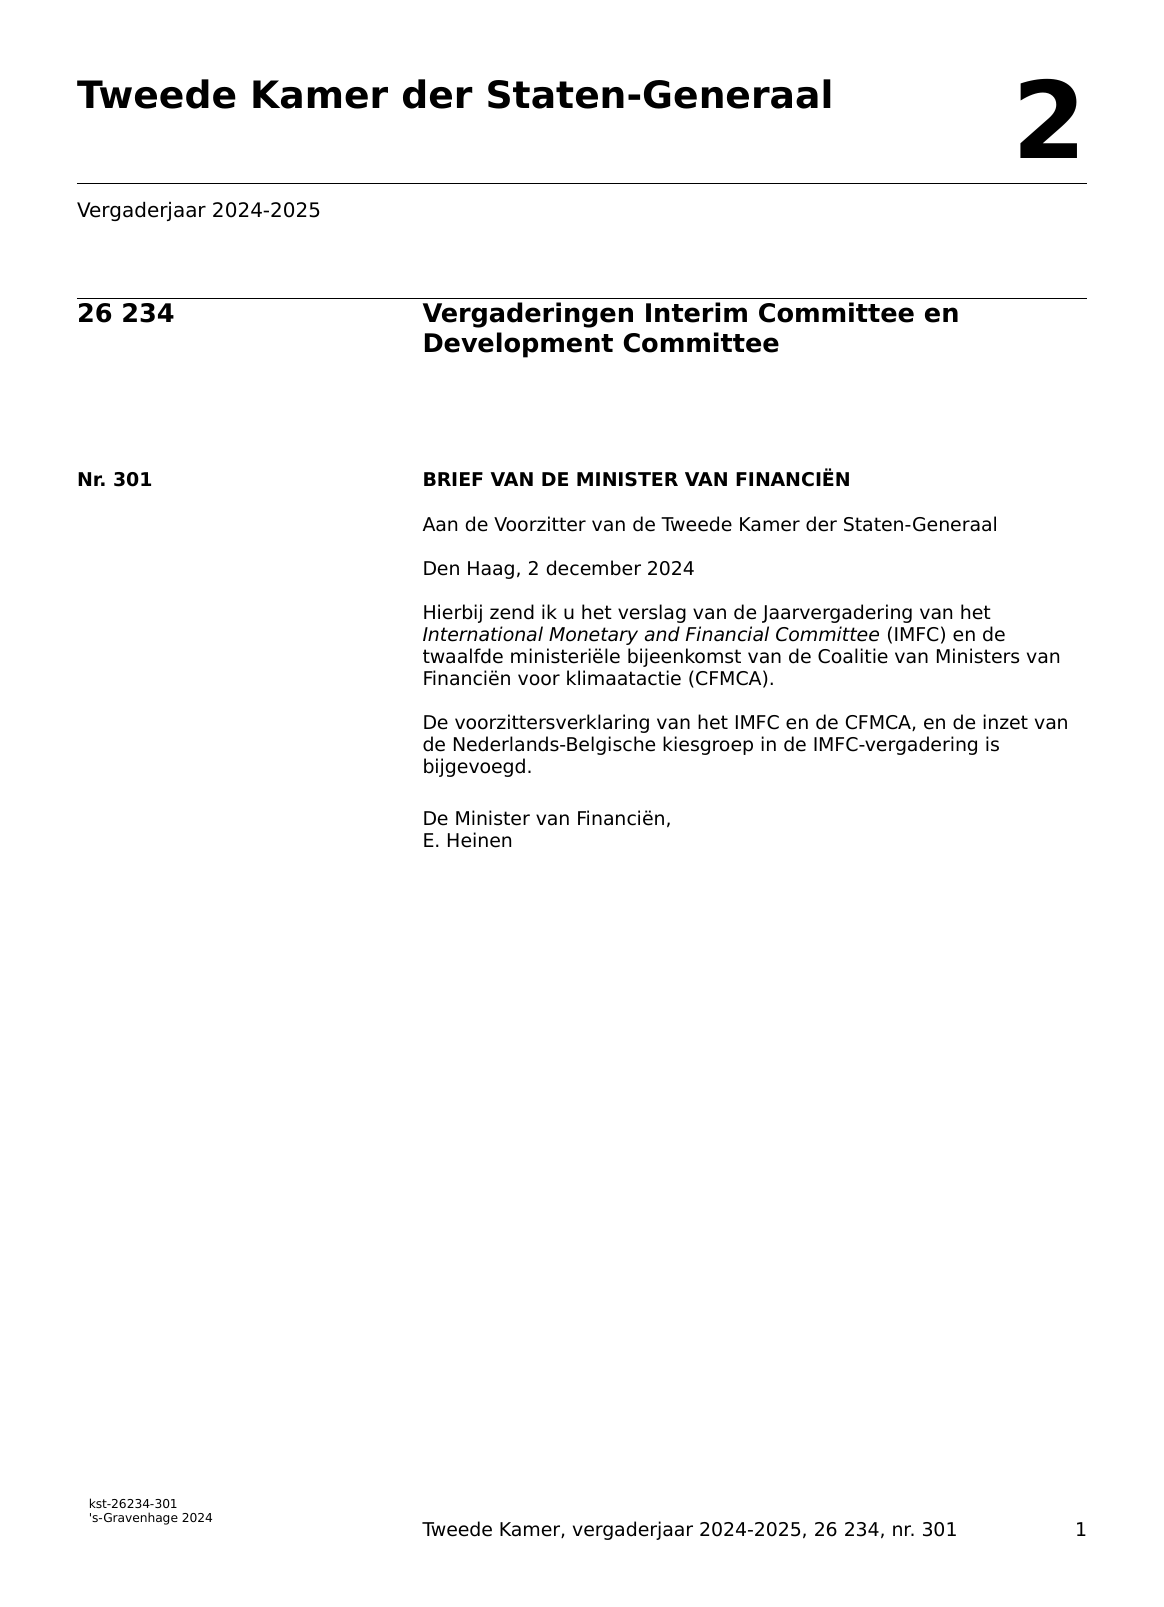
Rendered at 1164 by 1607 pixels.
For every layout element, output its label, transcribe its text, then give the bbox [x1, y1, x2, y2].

table_header 2 [886, 59, 1087, 183]
text Den Haag, 2 december 2024 [422, 558, 1087, 580]
text De voorzittersverklaring van het IMFC en de CFMCA, en de inzet van de Nederlands-Belgische kiesgroep in de IMFC-vergadering is bijgevoegd. [422, 712, 1087, 778]
subtitle 26 234 Vergaderingen Interim Committee en Development Committee [77, 299, 1087, 358]
text Hierbij zend ik u het verslag van de Jaarvergadering van het International Monetary and Financial Committee (IMFC) en de twaalfde ministeriële bijeenkomst van de Coalitie van Ministers van Financiën voor klimaatactie (CFMCA). [422, 602, 1087, 690]
subtitle Nr. 301 BRIEF VAN DE MINISTER VAN FINANCIËN [77, 469, 1087, 491]
text kst-26234-301 [88, 1497, 323, 1511]
table_cell Vergaderjaar 2024-2025 [77, 184, 1087, 298]
text De Minister van Financiën, E. Heinen [422, 808, 1087, 852]
text Aan de Voorzitter van de Tweede Kamer der Staten-Generaal [422, 513, 1087, 536]
text 's-Gravenhage 2024 [88, 1511, 323, 1525]
table_header Tweede Kamer der Staten-Generaal [77, 59, 886, 183]
